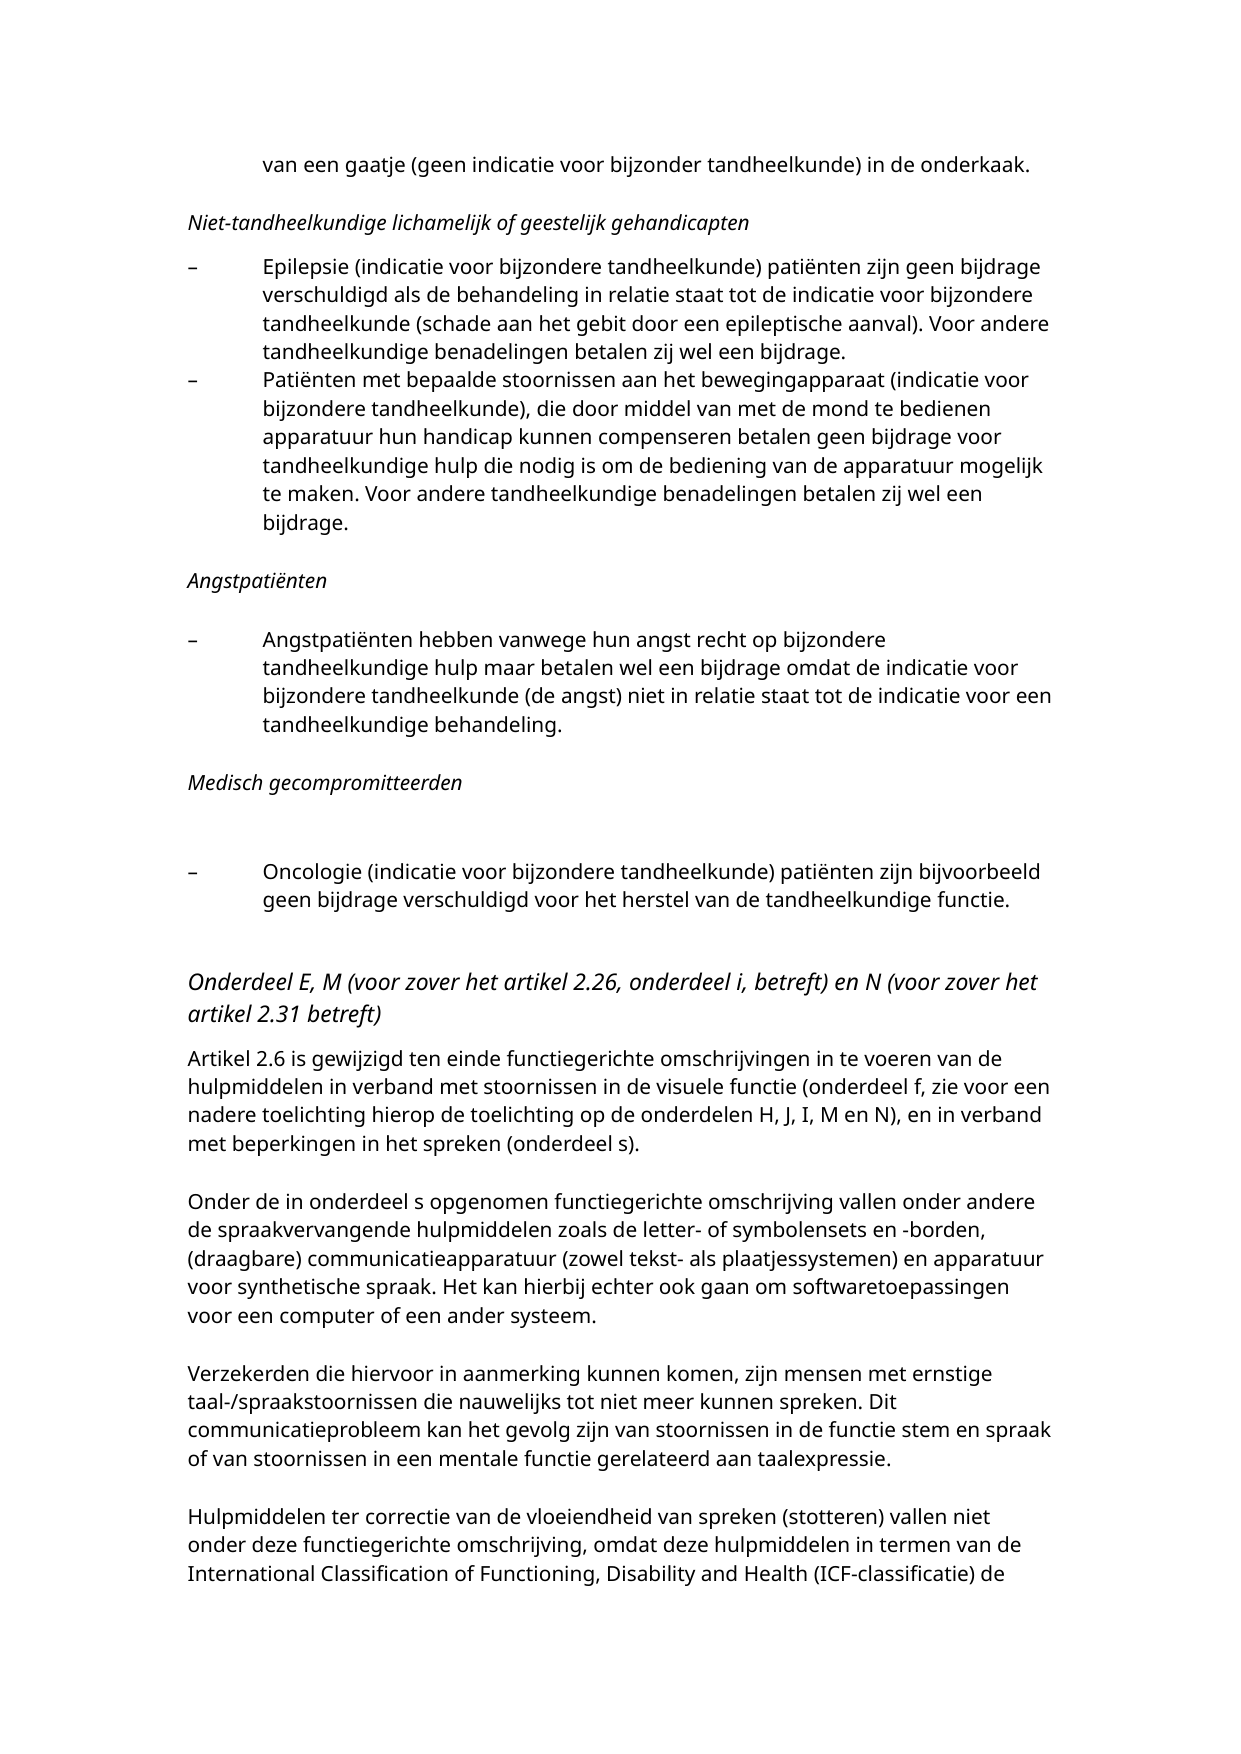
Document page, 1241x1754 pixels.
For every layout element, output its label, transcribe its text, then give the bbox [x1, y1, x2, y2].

list Epilepsie (indicatie voor bijzondere tandheelkunde) patiënten zijn geen bijdrage verschuldigd als de behandeling in relatie staat tot de indicatie voor bijzondere tandheelkunde (schade aan het gebit door een epileptische aanval). Voor andere tandheelkundige benadelingen betalen zij wel een bijdrage. [187, 252, 1053, 366]
list Patiënten met bepaalde stoornissen aan het bewegingapparaat (indicatie voor bijzondere tandheelkunde), die door middel van met de mond te bedienen apparatuur hun handicap kunnen compenseren betalen geen bijdrage voor tandheelkundige hulp die nodig is om de bediening van de apparatuur mogelijk te maken. Voor andere tandheelkundige benadelingen betalen zij wel een bijdrage. [187, 366, 1053, 536]
list Oncologie (indicatie voor bijzondere tandheelkunde) patiënten zijn bijvoorbeeld geen bijdrage verschuldigd voor het herstel van de tandheelkundige functie. [187, 857, 1053, 914]
text Hulpmiddelen ter correctie van de vloeiendheid van spreken (stotteren) vallen niet onder deze functiegerichte omschrijving, omdat deze hulpmiddelen in termen van de International Classification of Functioning, Disability and Health (ICF-classificatie) de [187, 1502, 1053, 1587]
text Verzekerden die hiervoor in aanmerking kunnen komen, zijn mensen met ernstige taal-/spraakstoornissen die nauwelijks tot niet meer kunnen spreken. Dit communicatieprobleem kan het gevolg zijn van stoornissen in de functie stem en spraak of van stoornissen in een mentale functie gerelateerd aan taalexpressie. [187, 1359, 1053, 1472]
text Artikel 2.6 is gewijzigd ten einde functiegerichte omschrijvingen in te voeren van de hulpmiddelen in verband met stoornissen in de visuele functie (onderdeel f, zie voor een nadere toelichting hierop de toelichting op de onderdelen H, J, I, M en N), en in verband met beperkingen in het spreken (onderdeel s). [187, 1044, 1053, 1157]
text Onder de in onderdeel s opgenomen functiegerichte omschrijving vallen onder andere de spraakvervangende hulpmiddelen zoals de letter- of symbolensets en -borden, (draagbare) communicatieapparatuur (zowel tekst- als plaatjessystemen) en apparatuur voor synthetische spraak. Het kan hierbij echter ook gaan om softwaretoepassingen voor een computer of een ander systeem. [187, 1187, 1053, 1329]
list Angstpatiënten hebben vanwege hun angst recht op bijzondere tandheelkundige hulp maar betalen wel een bijdrage omdat de indicatie voor bijzondere tandheelkunde (de angst) niet in relatie staat tot de indicatie voor een tandheelkundige behandeling. [187, 625, 1053, 738]
text Angstpatiënten [187, 566, 1053, 595]
list van een gaatje (geen indicatie voor bijzonder tandheelkunde) in de onderkaak. [187, 150, 1053, 178]
text Niet-tandheelkundige lichamelijk of geestelijk gehandicapten [187, 208, 1053, 237]
text Medisch gecompromitteerden [187, 768, 1053, 797]
subtitle Onderdeel E, M (voor zover het artikel 2.26, onderdeel i, betreft) en N (voor zover het artikel 2.31 betreft) [187, 966, 1053, 1029]
